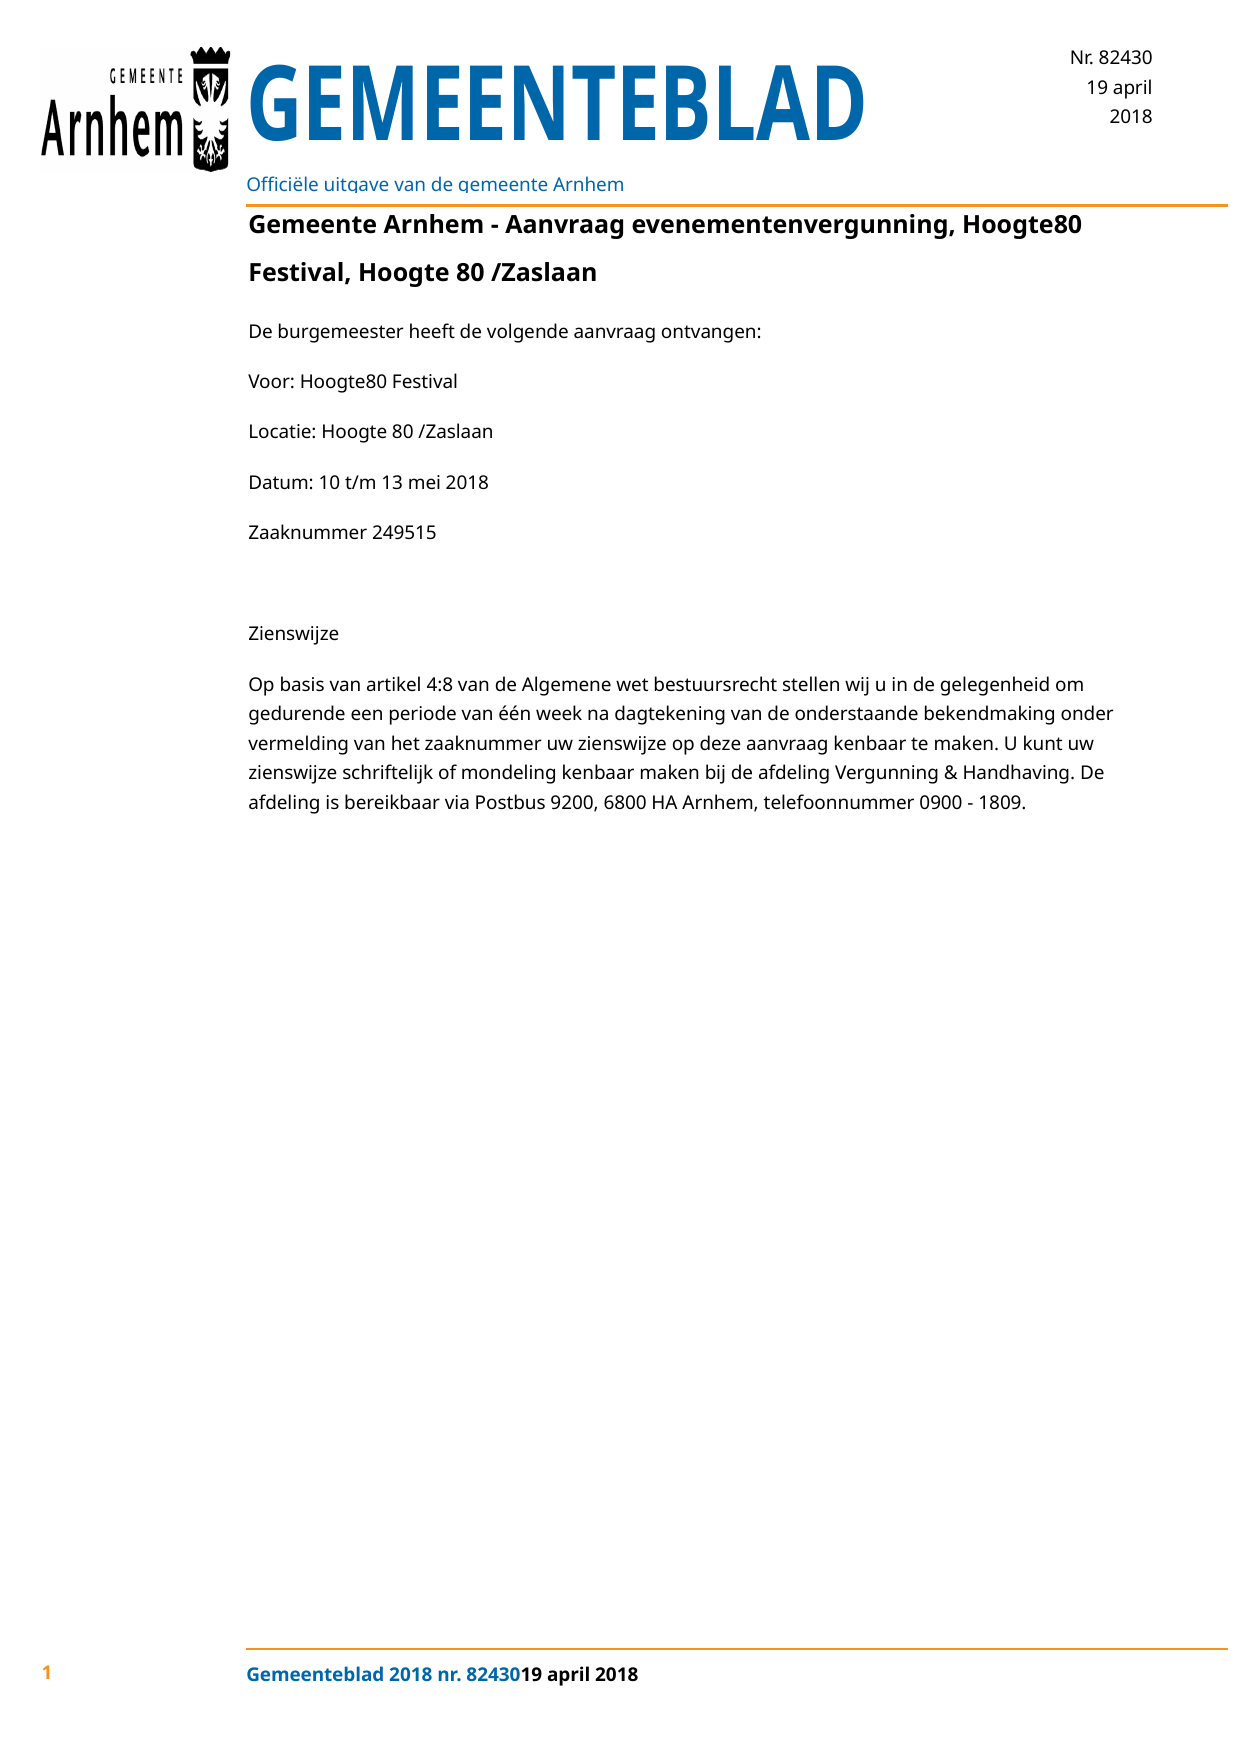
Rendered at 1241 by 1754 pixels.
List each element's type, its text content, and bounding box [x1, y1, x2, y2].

text Zienswijze [248, 620, 1152, 646]
text Zaaknummer 249515 [248, 519, 1152, 545]
text Voor: Hoogte80 Festival [248, 368, 1152, 394]
picture [41, 47, 231, 172]
text Gemeente Arnhem - Aanvraag evenementenvergunning, Hoogte80 Festival, Hoogte 80 /Zaslaan [248, 207, 1152, 288]
text Datum: 10 t/m 13 mei 2018 [248, 469, 1152, 495]
text Locatie: Hoogte 80 /Zaslaan [248, 419, 1152, 444]
text De burgemeester heeft de volgende aanvraag ontvangen: [248, 318, 1152, 344]
text Op basis van artikel 4:8 van de Algemene wet bestuursrecht stellen wij u in de gelegenheid om gedurende een periode van één week na dagtekening van de onderstaande bekendmaking onder vermelding van het zaaknummer uw zienswijze op deze aanvraag kenbaar te maken. U kunt uw zienswijze schriftelijk of mondeling kenbaar maken bij de afdeling Vergunning & Handhaving. De afdeling is bereikbaar via Postbus 9200, 6800 HA Arnhem, telefoonnummer 0900 - 1809. [248, 671, 1152, 815]
